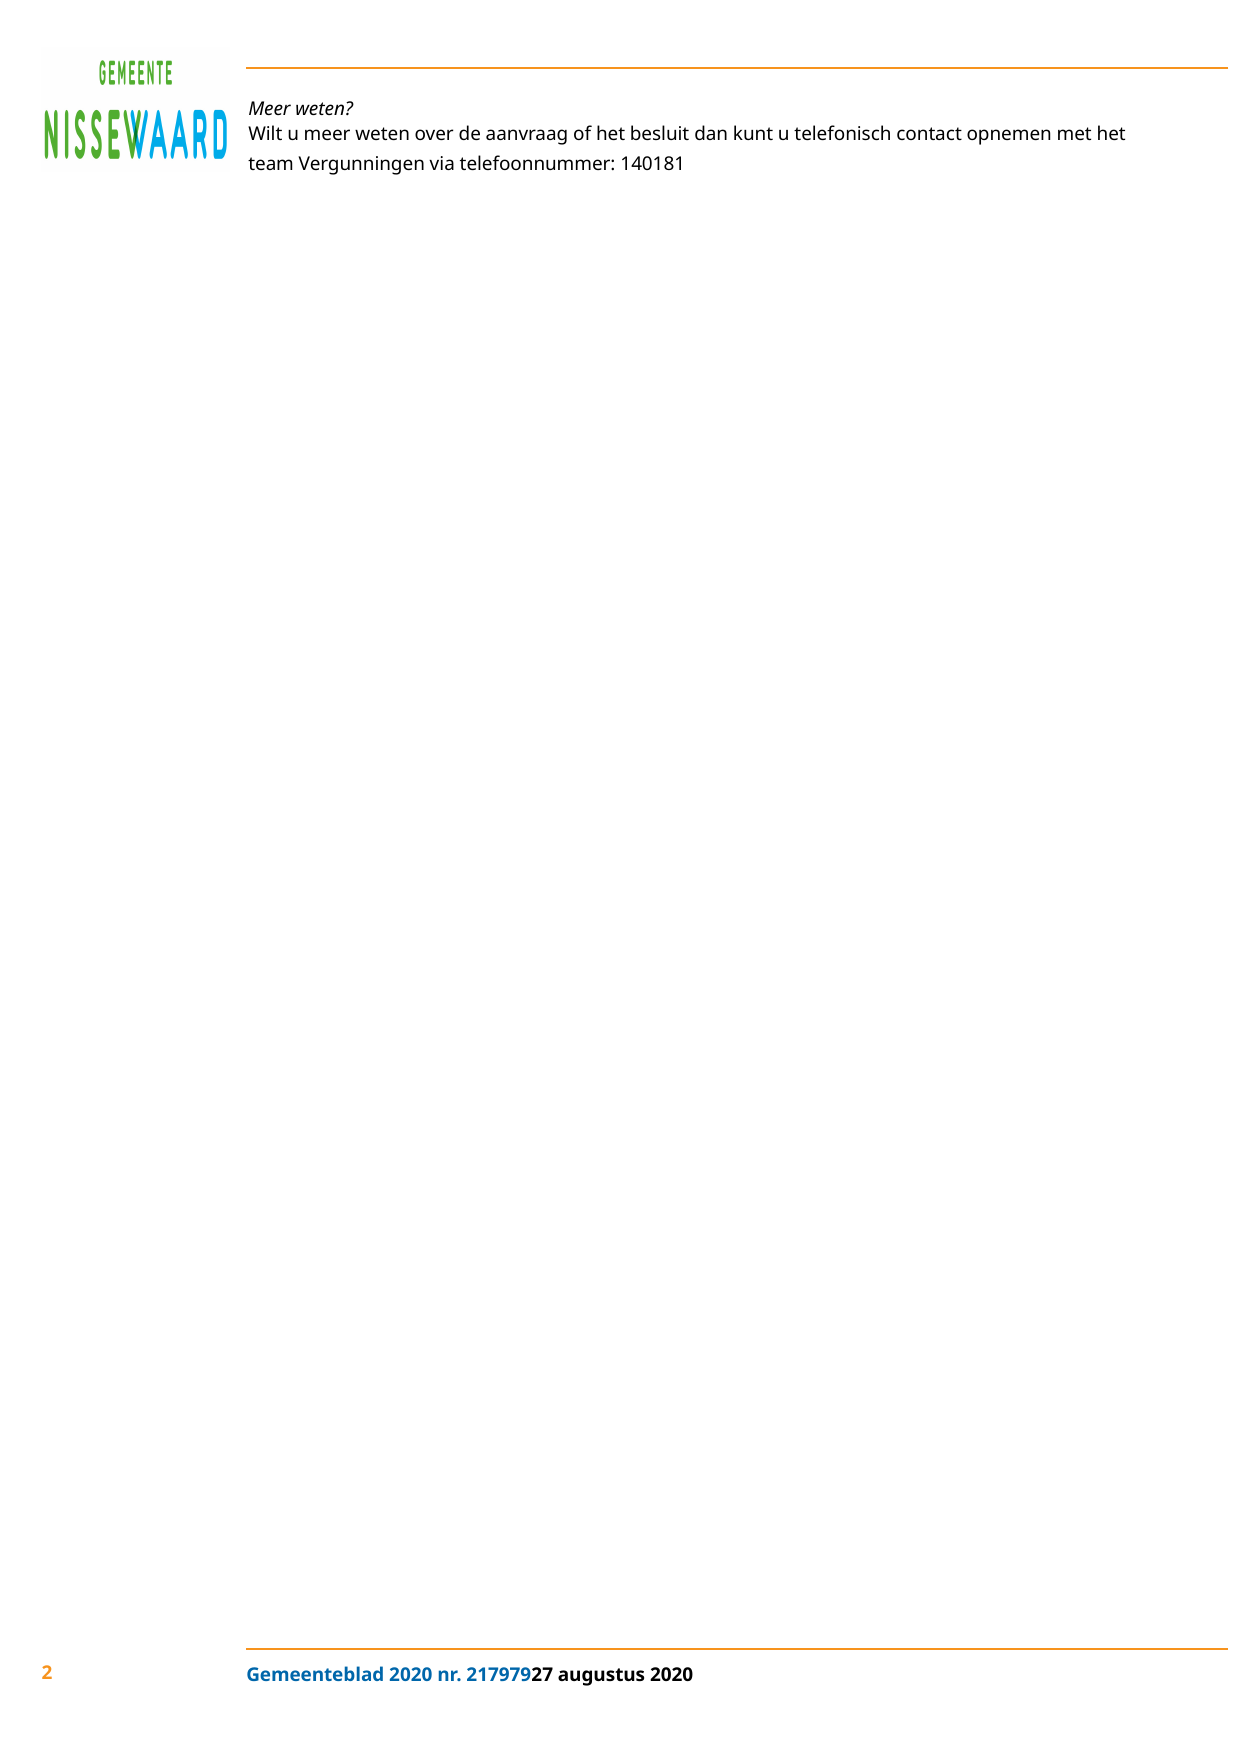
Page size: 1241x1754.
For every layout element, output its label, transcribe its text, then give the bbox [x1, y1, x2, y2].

text Meer weten? [248, 95, 1152, 121]
text Wilt u meer weten over de aanvraag of het besluit dan kunt u telefonisch contact opnemen met het team Vergunningen via telefoonnummer: 140181 [248, 121, 1152, 176]
picture [41, 47, 231, 172]
